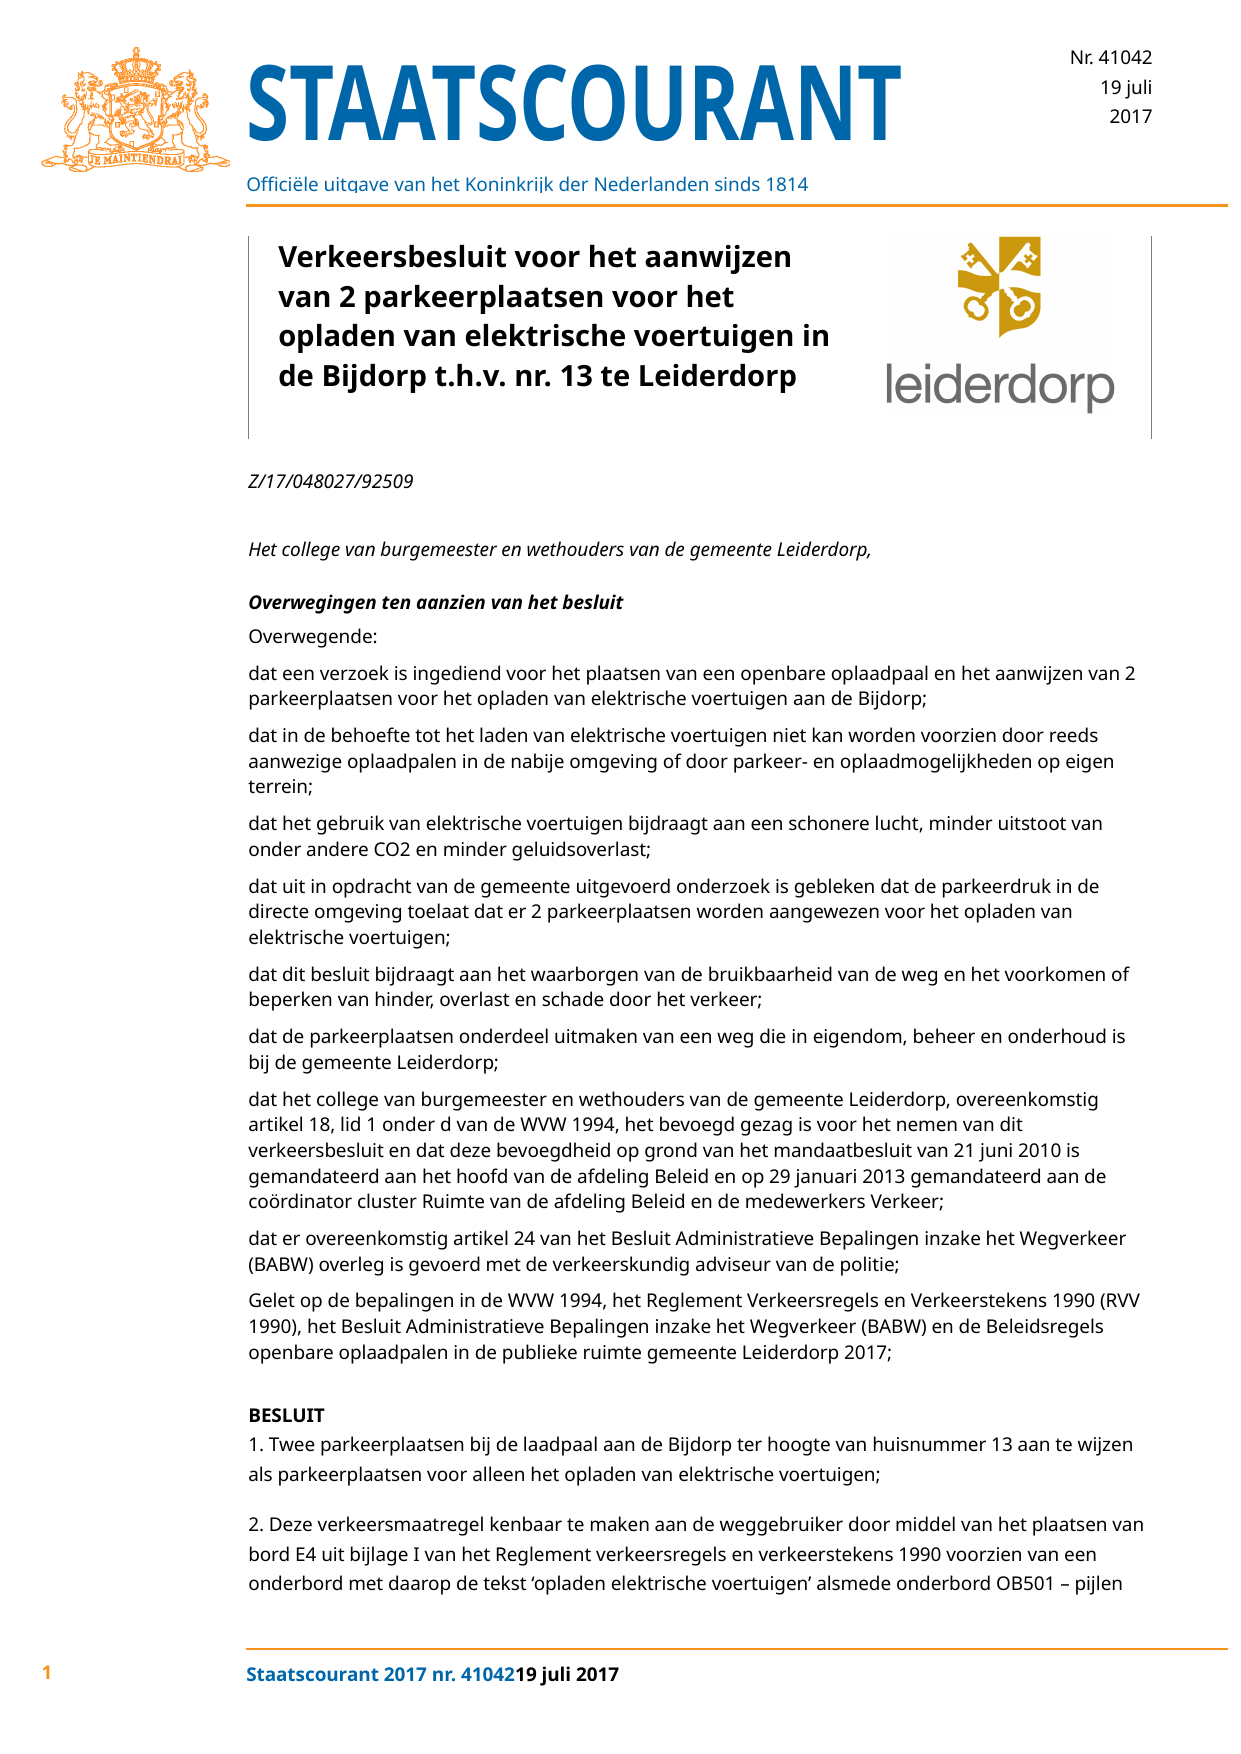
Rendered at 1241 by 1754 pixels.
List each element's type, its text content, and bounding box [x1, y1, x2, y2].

text 2. Deze verkeersmaatregel kenbaar te maken aan de weggebruiker door middel van het plaatsen van bord E4 uit bijlage I van het Reglement verkeersregels en verkeerstekens 1990 voorzien van een onderbord met daarop de tekst ‘opladen elektrische voertuigen’ alsmede onderbord OB501 – pijlen [248, 1511, 1152, 1596]
text Het college van burgemeester en wethouders van de gemeente Leiderdorp, [248, 536, 1152, 562]
text dat er overeenkomstig artikel 24 van het Besluit Administratieve Bepalingen inzake het Wegverkeer (BABW) overleg is gevoerd met de verkeerskundig adviseur van de politie; [248, 1225, 1152, 1277]
table_header [850, 236, 886, 413]
text BESLUIT [248, 1402, 1152, 1428]
text dat de parkeerplaatsen onderdeel uitmaken van een weg die in eigendom, beheer en onderhoud is bij de gemeente Leiderdorp; [248, 1023, 1152, 1075]
picture [886, 236, 1115, 414]
text Overwegingen ten aanzien van het besluit [248, 589, 1152, 615]
text Gelet op de bepalingen in de WVW 1994, het Reglement Verkeersregels en Verkeerstekens 1990 (RVV 1990), het Besluit Administratieve Bepalingen inzake het Wegverkeer (BABW) en de Beleidsregels openbare oplaadpalen in de publieke ruimte gemeente Leiderdorp 2017; [248, 1288, 1152, 1365]
text dat uit in opdracht van de gemeente uitgevoerd onderzoek is gebleken dat de parkeerdruk in de directe omgeving toelaat dat er 2 parkeerplaatsen worden aangewezen voor het opladen van elektrische voertuigen; [248, 873, 1152, 950]
picture [41, 47, 231, 172]
text dat dit besluit bijdraagt aan het waarborgen van de bruikbaarheid van de weg en het voorkomen of beperken van hinder, overlast en schade door het verkeer; [248, 961, 1152, 1012]
table_header Verkeersbesluit voor het aanwijzen van 2 parkeerplaatsen voor het opladen van elektrische voertuigen in de Bijdorp t.h.v. nr. 13 te Leiderdorp [249, 236, 850, 439]
text Overwegende: [248, 623, 1152, 649]
text Z/17/048027/92509 [248, 469, 1152, 494]
table_header [1115, 236, 1151, 413]
text dat in de behoefte tot het laden van elektrische voertuigen niet kan worden voorzien door reeds aanwezige oplaadpalen in de nabije omgeving of door parkeer- en oplaadmogelijkheden op eigen terrein; [248, 722, 1152, 799]
text dat het gebruik van elektrische voertuigen bijdraagt aan een schonere lucht, minder uitstoot van onder andere CO2 en minder geluidsoverlast; [248, 810, 1152, 862]
table_header [850, 414, 1151, 439]
text 1. Twee parkeerplaatsen bij de laadpaal aan de Bijdorp ter hoogte van huisnummer 13 aan te wijzen als parkeerplaatsen voor alleen het opladen van elektrische voertuigen; [248, 1431, 1152, 1487]
text dat een verzoek is ingediend voor het plaatsen van een openbare oplaadpaal en het aanwijzen van 2 parkeerplaatsen voor het opladen van elektrische voertuigen aan de Bijdorp; [248, 660, 1152, 711]
text dat het college van burgemeester en wethouders van de gemeente Leiderdorp, overeenkomstig artikel 18, lid 1 onder d van de WVW 1994, het bevoegd gezag is voor het nemen van dit verkeersbesluit en dat deze bevoegdheid op grond van het mandaatbesluit van 21 juni 2010 is gemandateerd aan het hoofd van de afdeling Beleid en op 29 januari 2013 gemandateerd aan de coördinator cluster Ruimte van de afdeling Beleid en de medewerkers Verkeer; [248, 1086, 1152, 1214]
